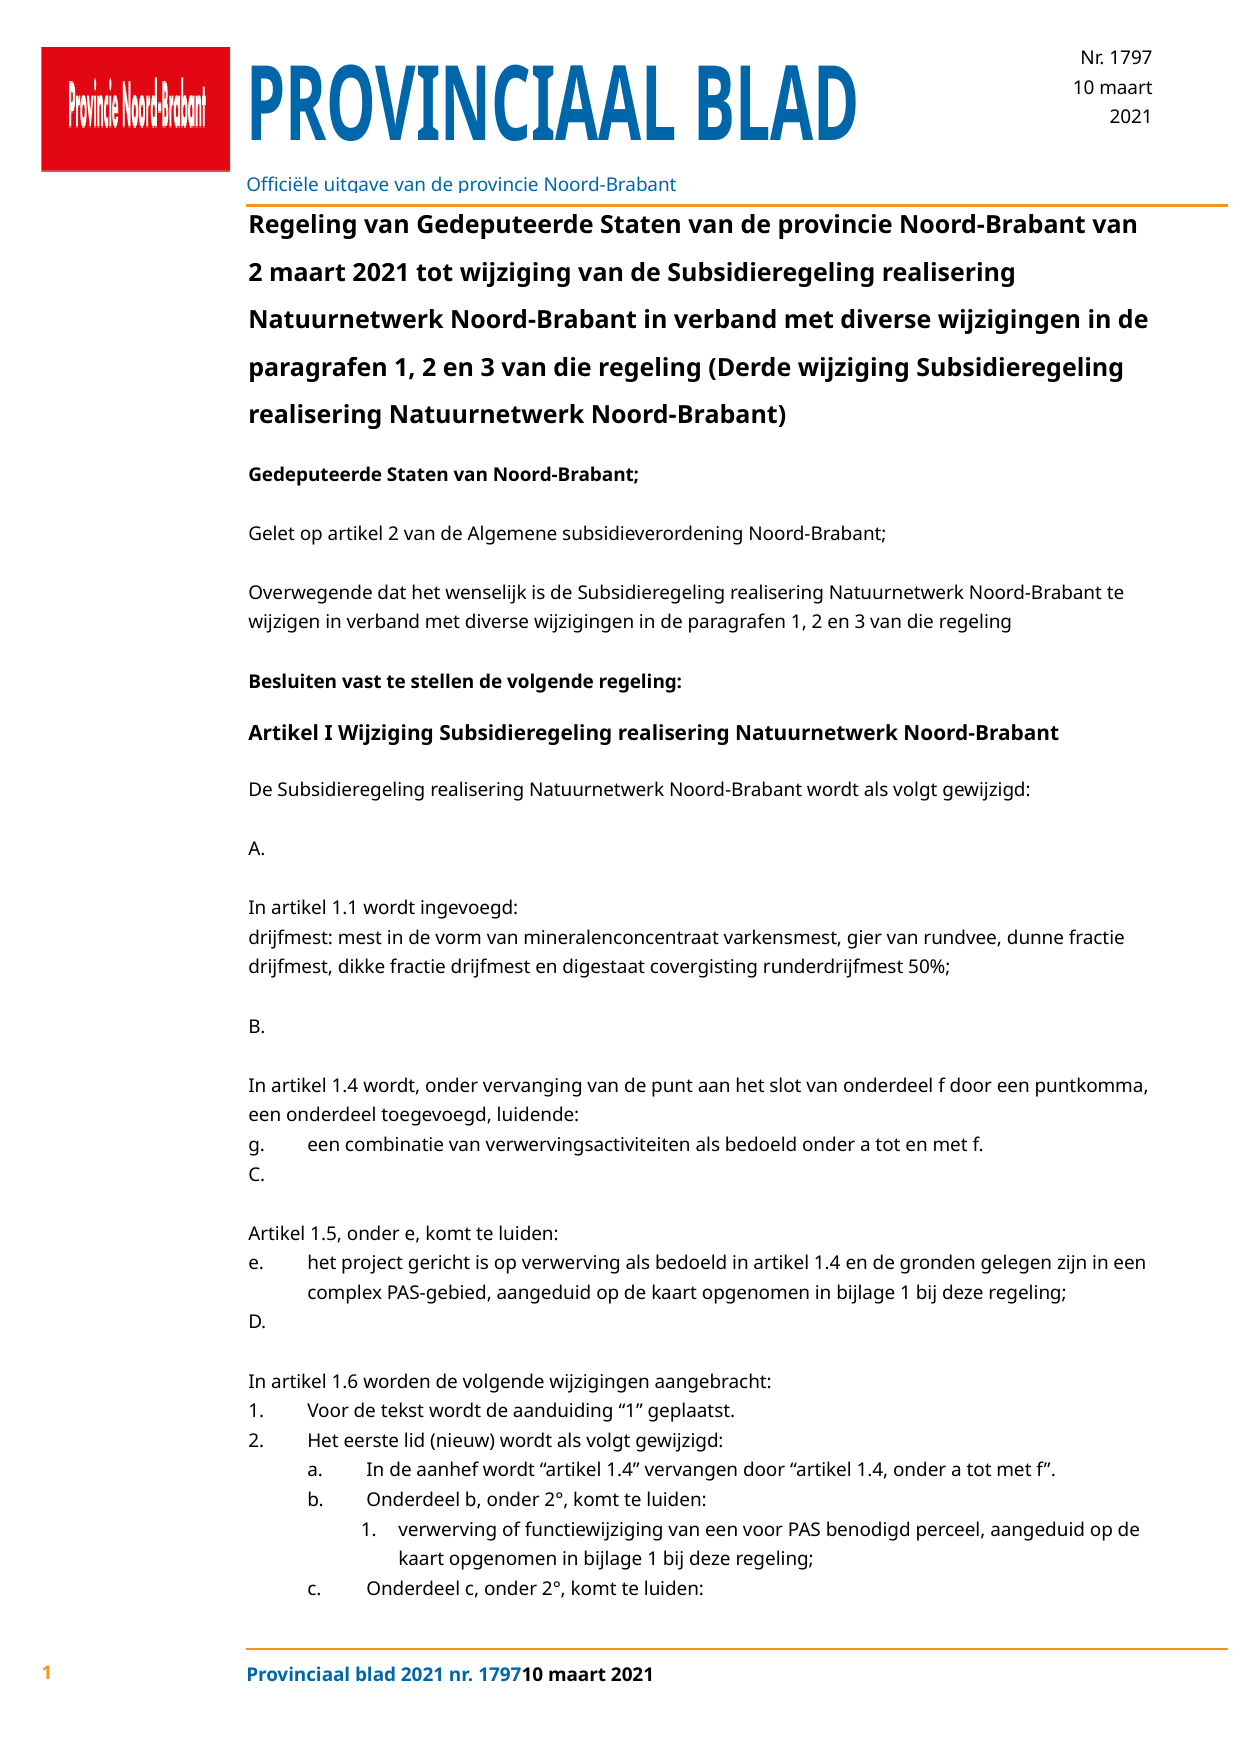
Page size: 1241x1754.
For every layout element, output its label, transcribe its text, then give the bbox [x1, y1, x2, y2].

text drijfmest: mest in de vorm van mineralenconcentraat varkensmest, gier van rundvee, dunne fractie drijfmest, dikke fractie drijfmest en digestaat covergisting runderdrijfmest 50%; [248, 924, 1152, 979]
list In de aanhef wordt “artikel 1.4” vervangen door “artikel 1.4, onder a tot met f”. [307, 1457, 1152, 1482]
list Onderdeel c, onder 2°, komt te luiden: [307, 1575, 1152, 1601]
text Artikel I Wijziging Subsidieregeling realisering Natuurnetwerk Noord-Brabant [248, 718, 1152, 747]
text B. [248, 1013, 1152, 1039]
list Onderdeel b, onder 2°, komt te luiden: [307, 1486, 1152, 1512]
text In artikel 1.6 worden de volgende wijzigingen aangebracht: [248, 1368, 1152, 1394]
text De Subsidieregeling realisering Natuurnetwerk Noord-Brabant wordt als volgt gewijzigd: [248, 776, 1152, 802]
list het project gericht is op verwerving als bedoeld in artikel 1.4 en de gronden gelegen zijn in een complex PAS-gebied, aangeduid op de kaart opgenomen in bijlage 1 bij deze regeling; [248, 1249, 1152, 1305]
picture [41, 47, 231, 172]
text In artikel 1.4 wordt, onder vervanging van de punt aan het slot van onderdeel f door een puntkomma, een onderdeel toegevoegd, luidende: [248, 1072, 1152, 1127]
list verwerving of functiewijziging van een voor PAS benodigd perceel, aangeduid op de kaart opgenomen in bijlage 1 bij deze regeling; [361, 1516, 1152, 1571]
text C. [248, 1161, 1152, 1187]
list een combinatie van verwervingsactiviteiten als bedoeld onder a tot en met f. [248, 1131, 1152, 1157]
list Voor de tekst wordt de aanduiding “1” geplaatst. [248, 1397, 1152, 1423]
text Regeling van Gedeputeerde Staten van de provincie Noord-Brabant van 2 maart 2021 tot wijziging van de Subsidieregeling realisering Natuurnetwerk Noord-Brabant in verband met diverse wijzigingen in de paragrafen 1, 2 en 3 van die regeling (Derde wijziging Subsidieregeling realisering Natuurnetwerk Noord-Brabant) [248, 207, 1152, 431]
text D. [248, 1309, 1152, 1334]
text Besluiten vast te stellen de volgende regeling: [248, 668, 1152, 693]
list Het eerste lid (nieuw) wordt als volgt gewijzigd: [248, 1427, 1152, 1453]
text Gedeputeerde Staten van Noord-Brabant; [248, 461, 1152, 486]
text Overwegende dat het wenselijk is de Subsidieregeling realisering Natuurnetwerk Noord-Brabant te wijzigen in verband met diverse wijzigingen in de paragrafen 1, 2 en 3 van die regeling [248, 579, 1152, 634]
text In artikel 1.1 wordt ingevoegd: [248, 894, 1152, 920]
text Gelet op artikel 2 van de Algemene subsidieverordening Noord-Brabant; [248, 520, 1152, 546]
text Artikel 1.5, onder e, komt te luiden: [248, 1220, 1152, 1246]
text A. [248, 835, 1152, 861]
